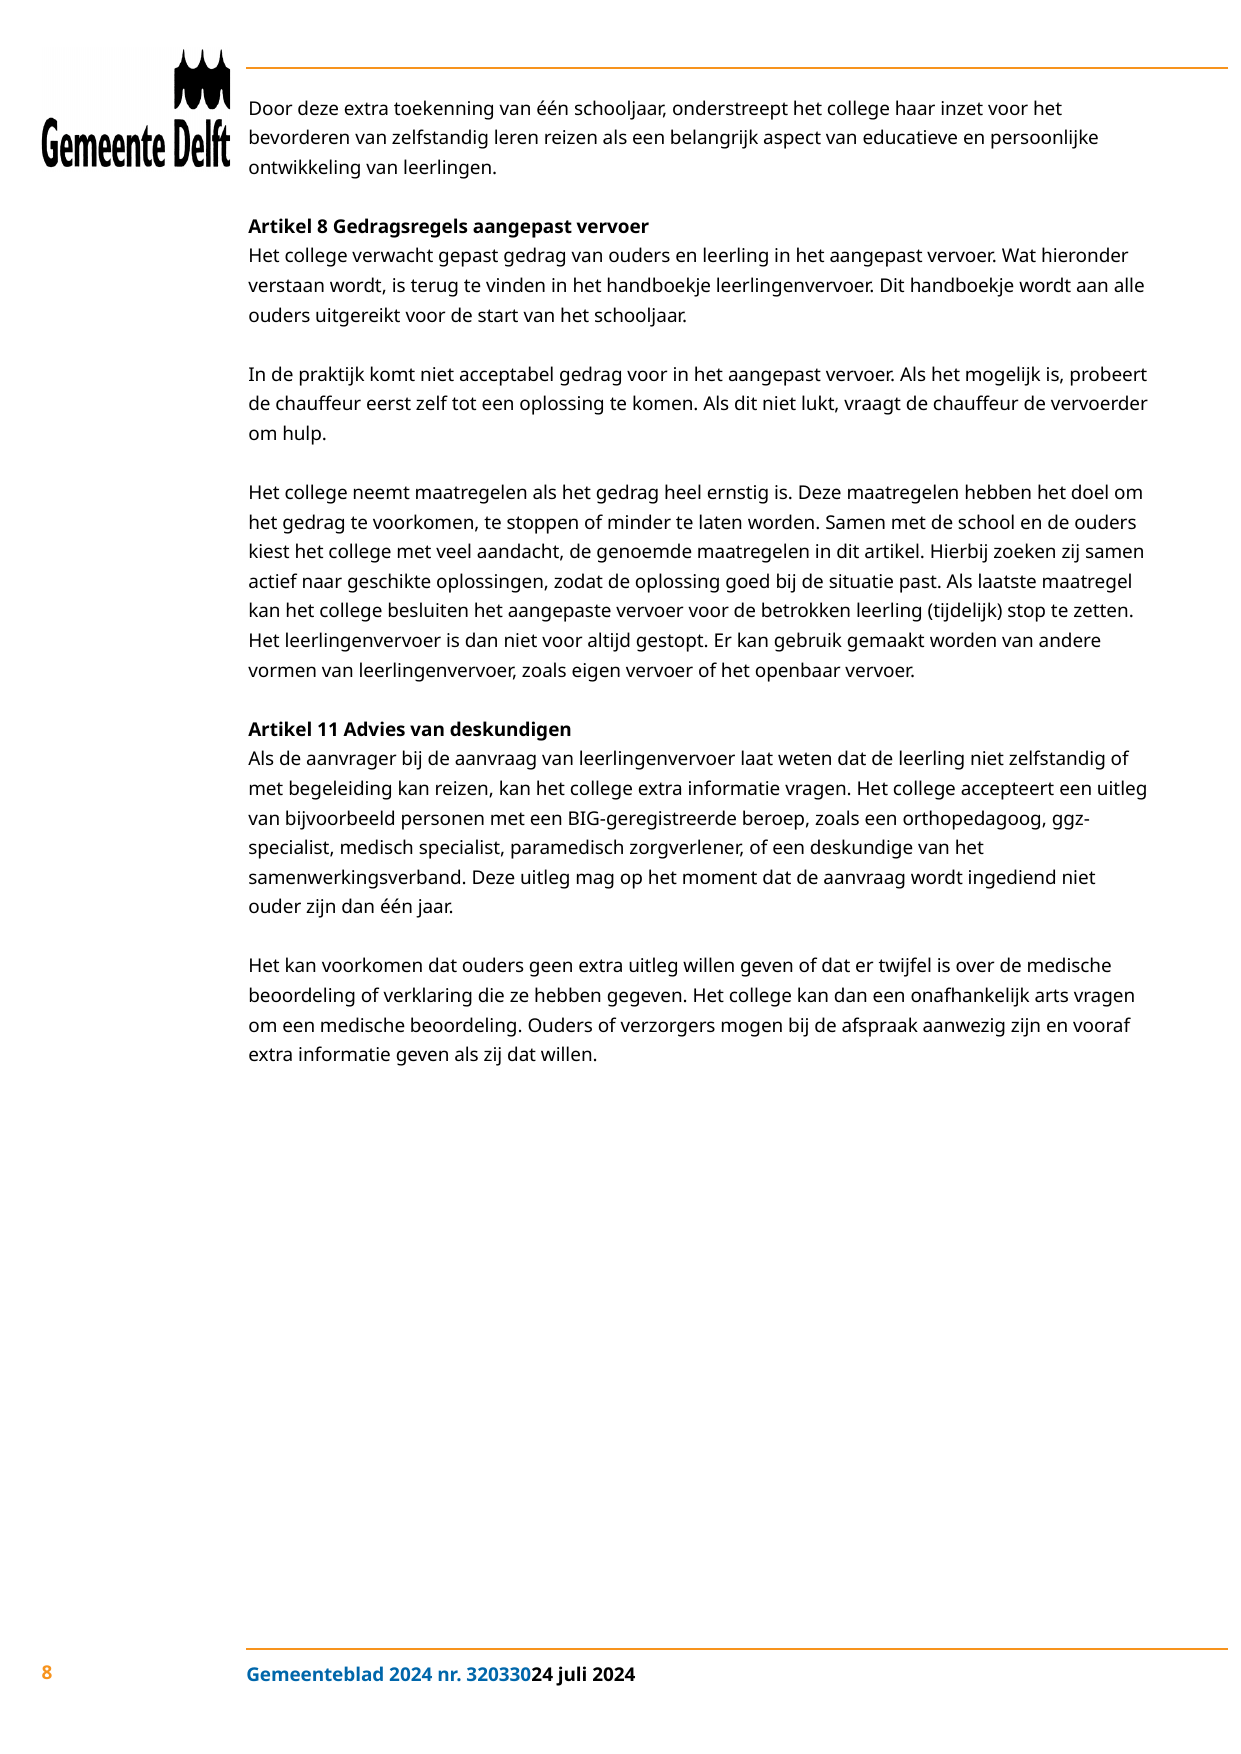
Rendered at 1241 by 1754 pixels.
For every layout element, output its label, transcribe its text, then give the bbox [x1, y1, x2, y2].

text Het college verwacht gepast gedrag van ouders en leerling in het aangepast vervoer. Wat hieronder verstaan wordt, is terug te vinden in het handboekje leerlingenvervoer. Dit handboekje wordt aan alle ouders uitgereikt voor de start van het schooljaar. [248, 243, 1152, 328]
text Artikel 11 Advies van deskundigen [248, 716, 1152, 742]
text In de praktijk komt niet acceptabel gedrag voor in het aangepast vervoer. Als het mogelijk is, probeert de chauffeur eerst zelf tot een oplossing te komen. Als dit niet lukt, vraagt de chauffeur de vervoerder om hulp. [248, 361, 1152, 446]
text Het kan voorkomen dat ouders geen extra uitleg willen geven of dat er twijfel is over de medische beoordeling of verklaring die ze hebben gegeven. Het college kan dan een onafhankelijk arts vragen om een medische beoordeling. Ouders of verzorgers mogen bij de afspraak aanwezig zijn en vooraf extra informatie geven als zij dat willen. [248, 953, 1152, 1067]
text Door deze extra toekenning van één schooljaar, onderstreept het college haar inzet voor het bevorderen van zelfstandig leren reizen als een belangrijk aspect van educatieve en persoonlijke ontwikkeling van leerlingen. [248, 95, 1152, 180]
text Als de aanvrager bij de aanvraag van leerlingenvervoer laat weten dat de leerling niet zelfstandig of met begeleiding kan reizen, kan het college extra informatie vragen. Het college accepteert een uitleg van bijvoorbeeld personen met een BIG-geregistreerde beroep, zoals een orthopedagoog, ggz-specialist, medisch specialist, paramedisch zorgverlener, of een deskundige van het samenwerkingsverband. Deze uitleg mag op het moment dat de aanvraag wordt ingediend niet ouder zijn dan één jaar. [248, 746, 1152, 919]
text Het college neemt maatregelen als het gedrag heel ernstig is. Deze maatregelen hebben het doel om het gedrag te voorkomen, te stoppen of minder te laten worden. Samen met de school en de ouders kiest het college met veel aandacht, de genoemde maatregelen in dit artikel. Hierbij zoeken zij samen actief naar geschikte oplossingen, zodat de oplossing goed bij de situatie past. Als laatste maatregel kan het college besluiten het aangepaste vervoer voor de betrokken leerling (tijdelijk) stop te zetten. Het leerlingenvervoer is dan niet voor altijd gestopt. Er kan gebruik gemaakt worden van andere vormen van leerlingenvervoer, zoals eigen vervoer of het openbaar vervoer. [248, 479, 1152, 683]
text Artikel 8 Gedragsregels aangepast vervoer [248, 213, 1152, 239]
picture [41, 47, 231, 172]
